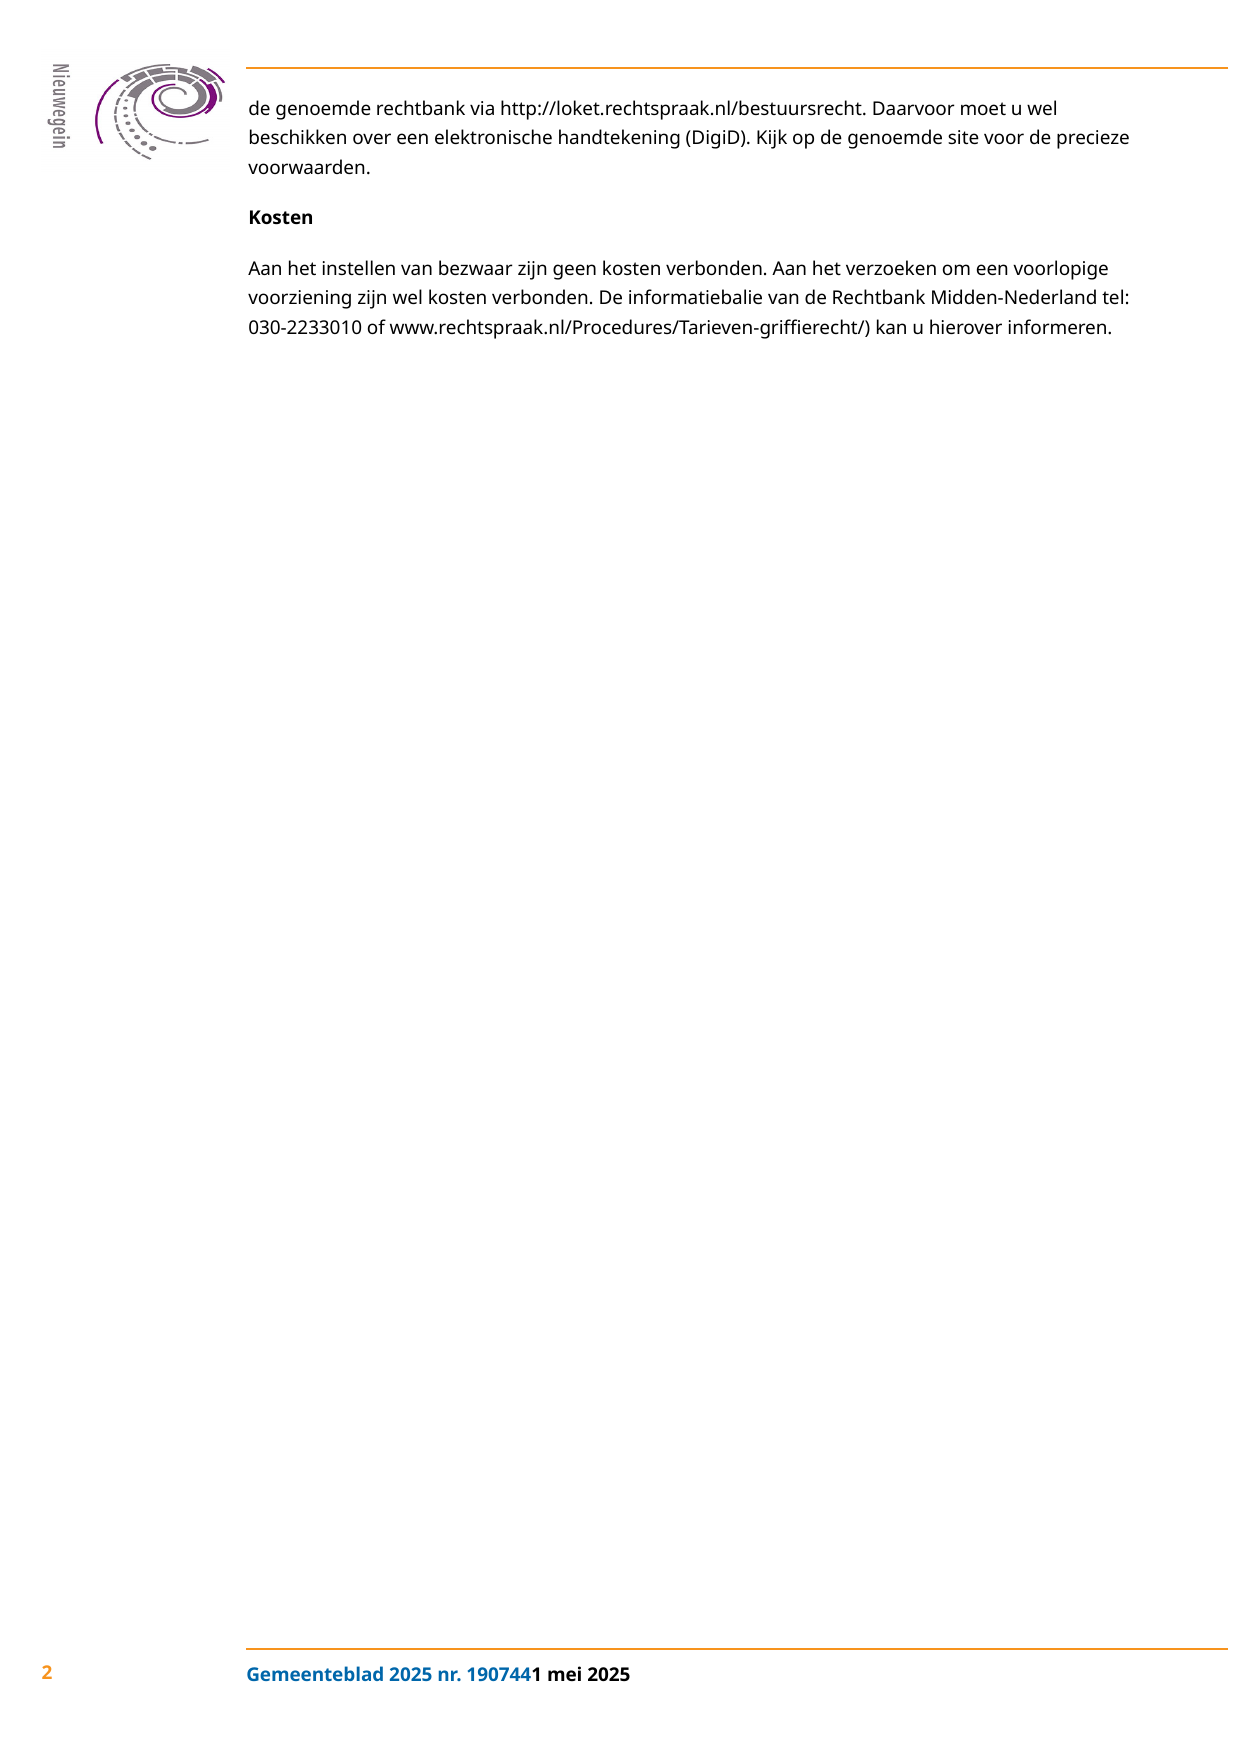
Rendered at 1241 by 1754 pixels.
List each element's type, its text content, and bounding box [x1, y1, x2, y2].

text Kosten [248, 204, 1152, 230]
text de genoemde rechtbank via http://loket.rechtspraak.nl/bestuursrecht. Daarvoor moet u wel beschikken over een elektronische handtekening (DigiD). Kijk op de genoemde site voor de precieze voorwaarden. [248, 95, 1152, 180]
text Aan het instellen van bezwaar zijn geen kosten verbonden. Aan het verzoeken om een voorlopige voorziening zijn wel kosten verbonden. De informatiebalie van de Rechtbank Midden-Nederland tel: 030-2233010 of www.rechtspraak.nl/Procedures/Tarieven-griffierecht/) kan u hierover informeren. [248, 255, 1152, 340]
picture [41, 47, 231, 172]
